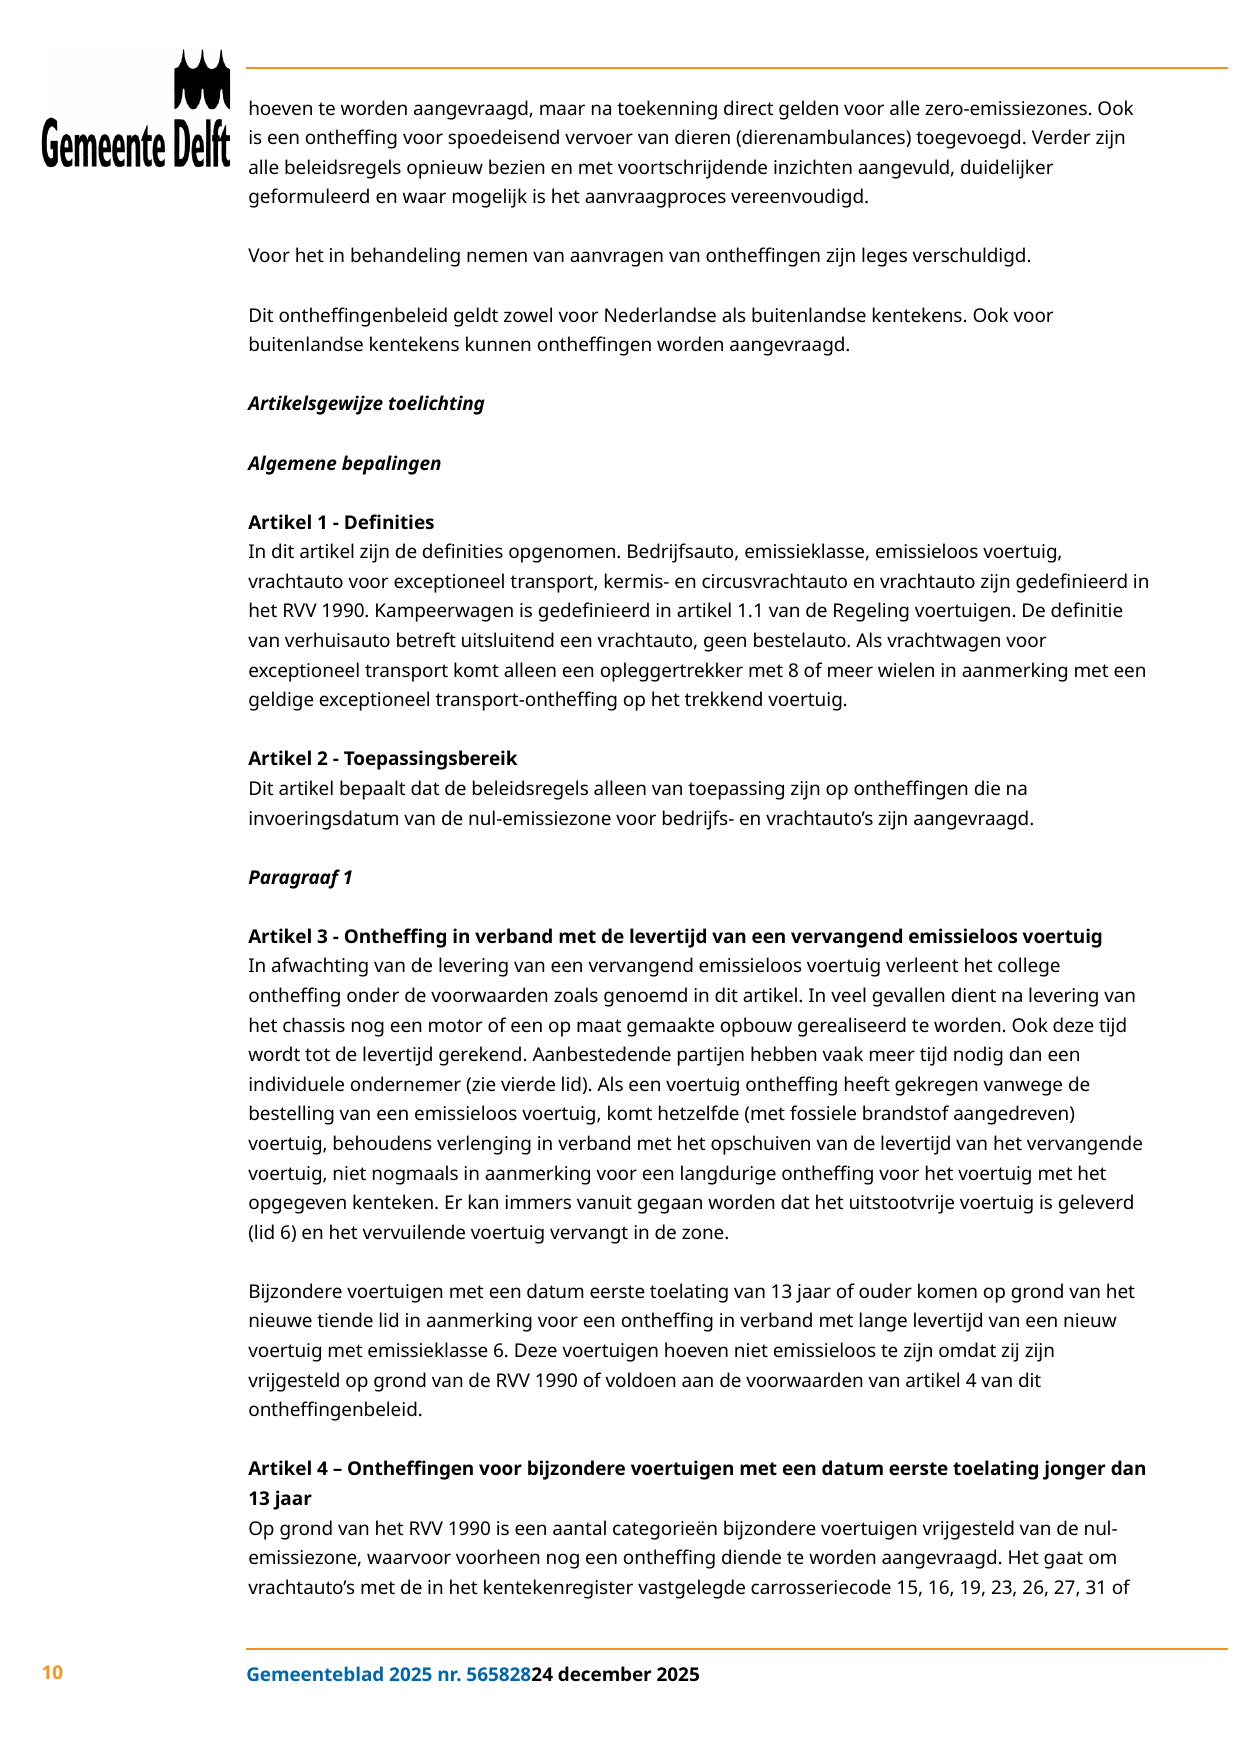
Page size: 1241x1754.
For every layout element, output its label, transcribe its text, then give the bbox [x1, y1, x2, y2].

text Artikel 4 – Ontheffingen voor bijzondere voertuigen met een datum eerste toelating jonger dan 13 jaar [248, 1456, 1152, 1511]
text Artikel 3 - Ontheffing in verband met de levertijd van een vervangend emissieloos voertuig [248, 923, 1152, 949]
text hoeven te worden aangevraagd, maar na toekenning direct gelden voor alle zero-emissiezones. Ook is een ontheffing voor spoedeisend vervoer van dieren (dierenambulances) toegevoegd. Verder zijn alle beleidsregels opnieuw bezien en met voortschrijdende inzichten aangevuld, duidelijker geformuleerd en waar mogelijk is het aanvraagproces vereenvoudigd. [248, 95, 1152, 209]
text Dit ontheffingenbeleid geldt zowel voor Nederlandse als buitenlandse kentekens. Ook voor buitenlandse kentekens kunnen ontheffingen worden aangevraagd. [248, 302, 1152, 357]
text Op grond van het RVV 1990 is een aantal categorieën bijzondere voertuigen vrijgesteld van de nul-emissiezone, waarvoor voorheen nog een ontheffing diende te worden aangevraagd. Het gaat om vrachtauto’s met de in het kentekenregister vastgelegde carrosseriecode 15, 16, 19, 23, 26, 27, 31 of [248, 1515, 1152, 1600]
text In dit artikel zijn de definities opgenomen. Bedrijfsauto, emissieklasse, emissieloos voertuig, vrachtauto voor exceptioneel transport, kermis- en circusvrachtauto en vrachtauto zijn gedefinieerd in het RVV 1990. Kampeerwagen is gedefinieerd in artikel 1.1 van de Regeling voertuigen. De definitie van verhuisauto betreft uitsluitend een vrachtauto, geen bestelauto. Als vrachtwagen voor exceptioneel transport komt alleen een opleggertrekker met 8 of meer wielen in aanmerking met een geldige exceptioneel transport-ontheffing op het trekkend voertuig. [248, 538, 1152, 712]
text Artikelsgewijze toelichting [248, 391, 1152, 416]
text Artikel 2 - Toepassingsbereik [248, 746, 1152, 771]
text Paragraaf 1 [248, 864, 1152, 890]
text Voor het in behandeling nemen van aanvragen van ontheffingen zijn leges verschuldigd. [248, 243, 1152, 268]
text In afwachting van de levering van een vervangend emissieloos voertuig verleent het college ontheffing onder de voorwaarden zoals genoemd in dit artikel. In veel gevallen dient na levering van het chassis nog een motor of een op maat gemaakte opbouw gerealiseerd te worden. Ook deze tijd wordt tot de levertijd gerekend. Aanbestedende partijen hebben vaak meer tijd nodig dan een individuele ondernemer (zie vierde lid). Als een voertuig ontheffing heeft gekregen vanwege de bestelling van een emissieloos voertuig, komt hetzelfde (met fossiele brandstof aangedreven) voertuig, behoudens verlenging in verband met het opschuiven van de levertijd van het vervangende voertuig, niet nogmaals in aanmerking voor een langdurige ontheffing voor het voertuig met het opgegeven kenteken. Er kan immers vanuit gegaan worden dat het uitstootvrije voertuig is geleverd (lid 6) en het vervuilende voertuig vervangt in de zone. [248, 953, 1152, 1245]
text Artikel 1 - Definities [248, 509, 1152, 535]
picture [41, 47, 231, 172]
text Bijzondere voertuigen met een datum eerste toelating van 13 jaar of ouder komen op grond van het nieuwe tiende lid in aanmerking voor een ontheffing in verband met lange levertijd van een nieuw voertuig met emissieklasse 6. Deze voertuigen hoeven niet emissieloos te zijn omdat zij zijn vrijgesteld op grond van de RVV 1990 of voldoen aan de voorwaarden van artikel 4 van dit ontheffingenbeleid. [248, 1278, 1152, 1422]
text Dit artikel bepaalt dat de beleidsregels alleen van toepassing zijn op ontheffingen die na invoeringsdatum van de nul-emissiezone voor bedrijfs- en vrachtauto’s zijn aangevraagd. [248, 775, 1152, 831]
text Algemene bepalingen [248, 450, 1152, 476]
